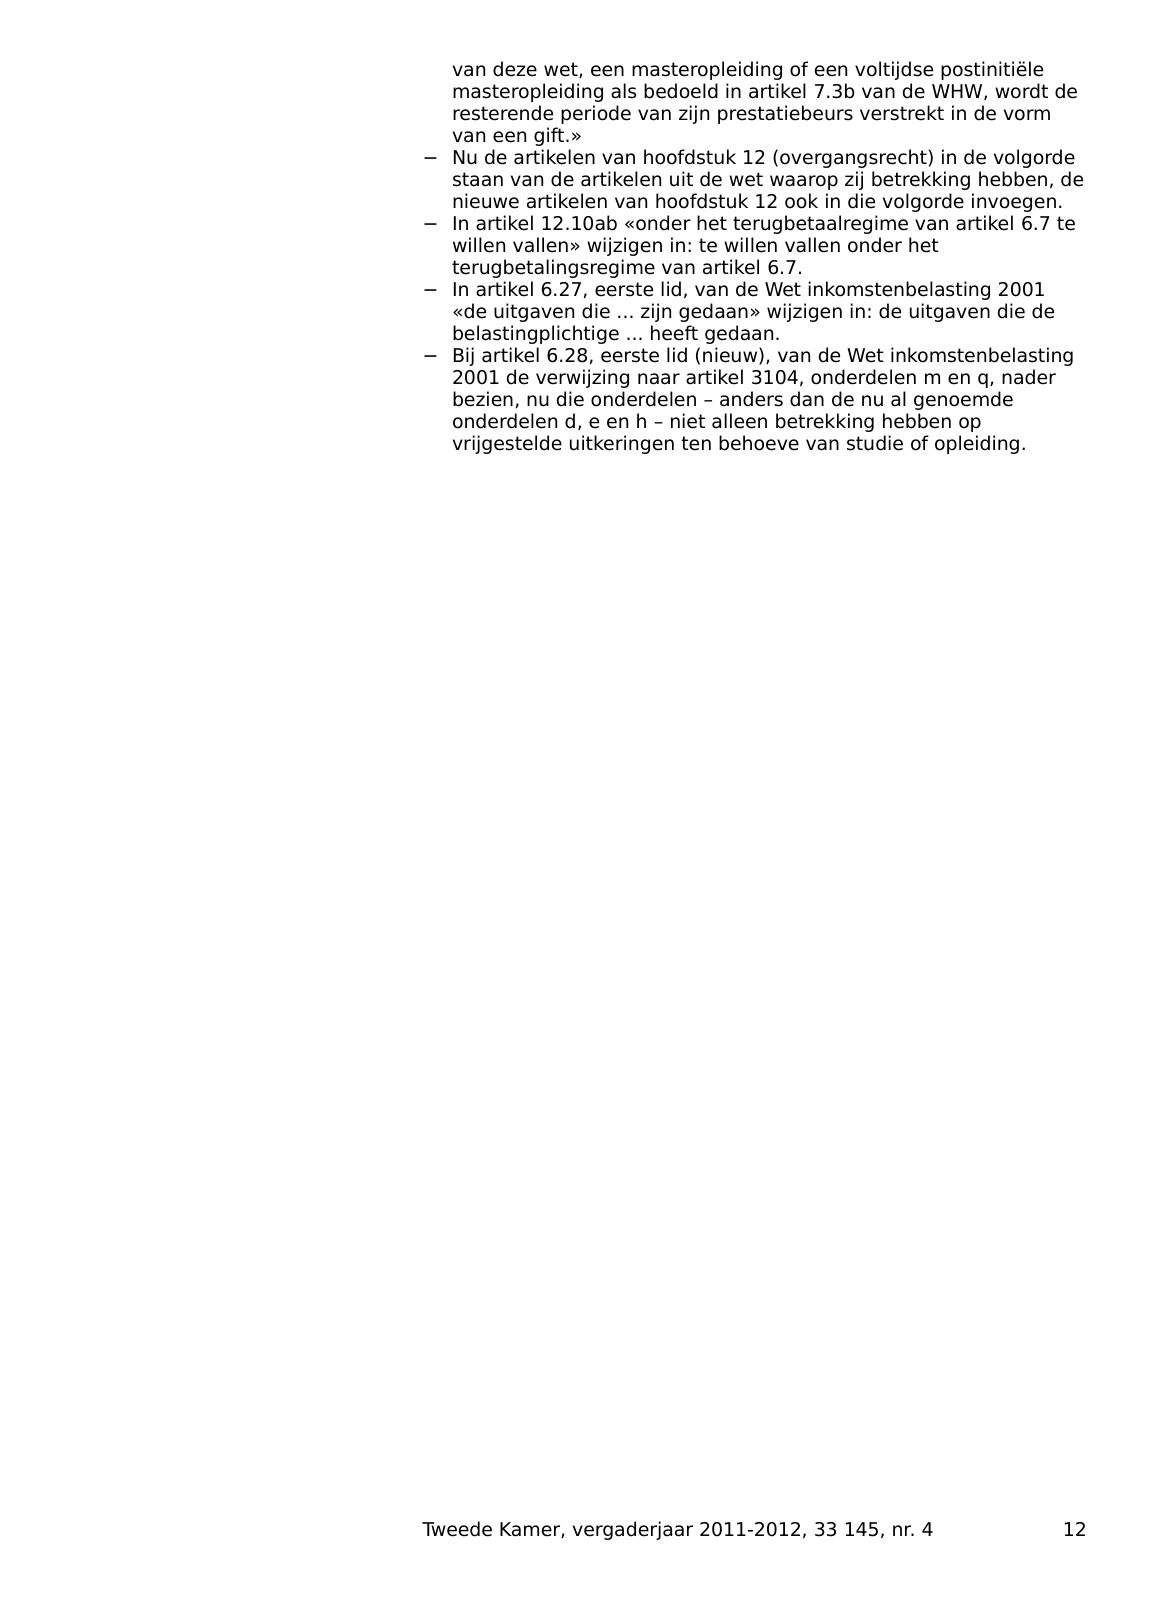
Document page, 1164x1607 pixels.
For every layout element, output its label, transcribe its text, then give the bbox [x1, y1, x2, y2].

text − In artikel 12.10ab «onder het terugbetaalregime van artikel 6.7 te willen vallen» wijzigen in: te willen vallen onder het terugbetalingsregime van artikel 6.7. [422, 213, 1087, 279]
text − Nu de artikelen van hoofdstuk 12 (overgangsrecht) in de volgorde staan van de artikelen uit de wet waarop zij betrekking hebben, de nieuwe artikelen van hoofdstuk 12 ook in die volgorde invoegen. [422, 147, 1087, 213]
text van deze wet, een masteropleiding of een voltijdse postinitiële masteropleiding als bedoeld in artikel 7.3b van de WHW, wordt de resterende periode van zijn prestatiebeurs verstrekt in de vorm van een gift.» [422, 59, 1087, 147]
text − In artikel 6.27, eerste lid, van de Wet inkomstenbelasting 2001 «de uitgaven die ... zijn gedaan» wijzigen in: de uitgaven die de belastingplichtige ... heeft gedaan. [422, 279, 1087, 345]
text − Bij artikel 6.28, eerste lid (nieuw), van de Wet inkomstenbelasting 2001 de verwijzing naar artikel 3104, onderdelen m en q, nader bezien, nu die onderdelen – anders dan de nu al genoemde onderdelen d, e en h – niet alleen betrekking hebben op vrijgestelde uitkeringen ten behoeve van studie of opleiding. [422, 345, 1087, 455]
